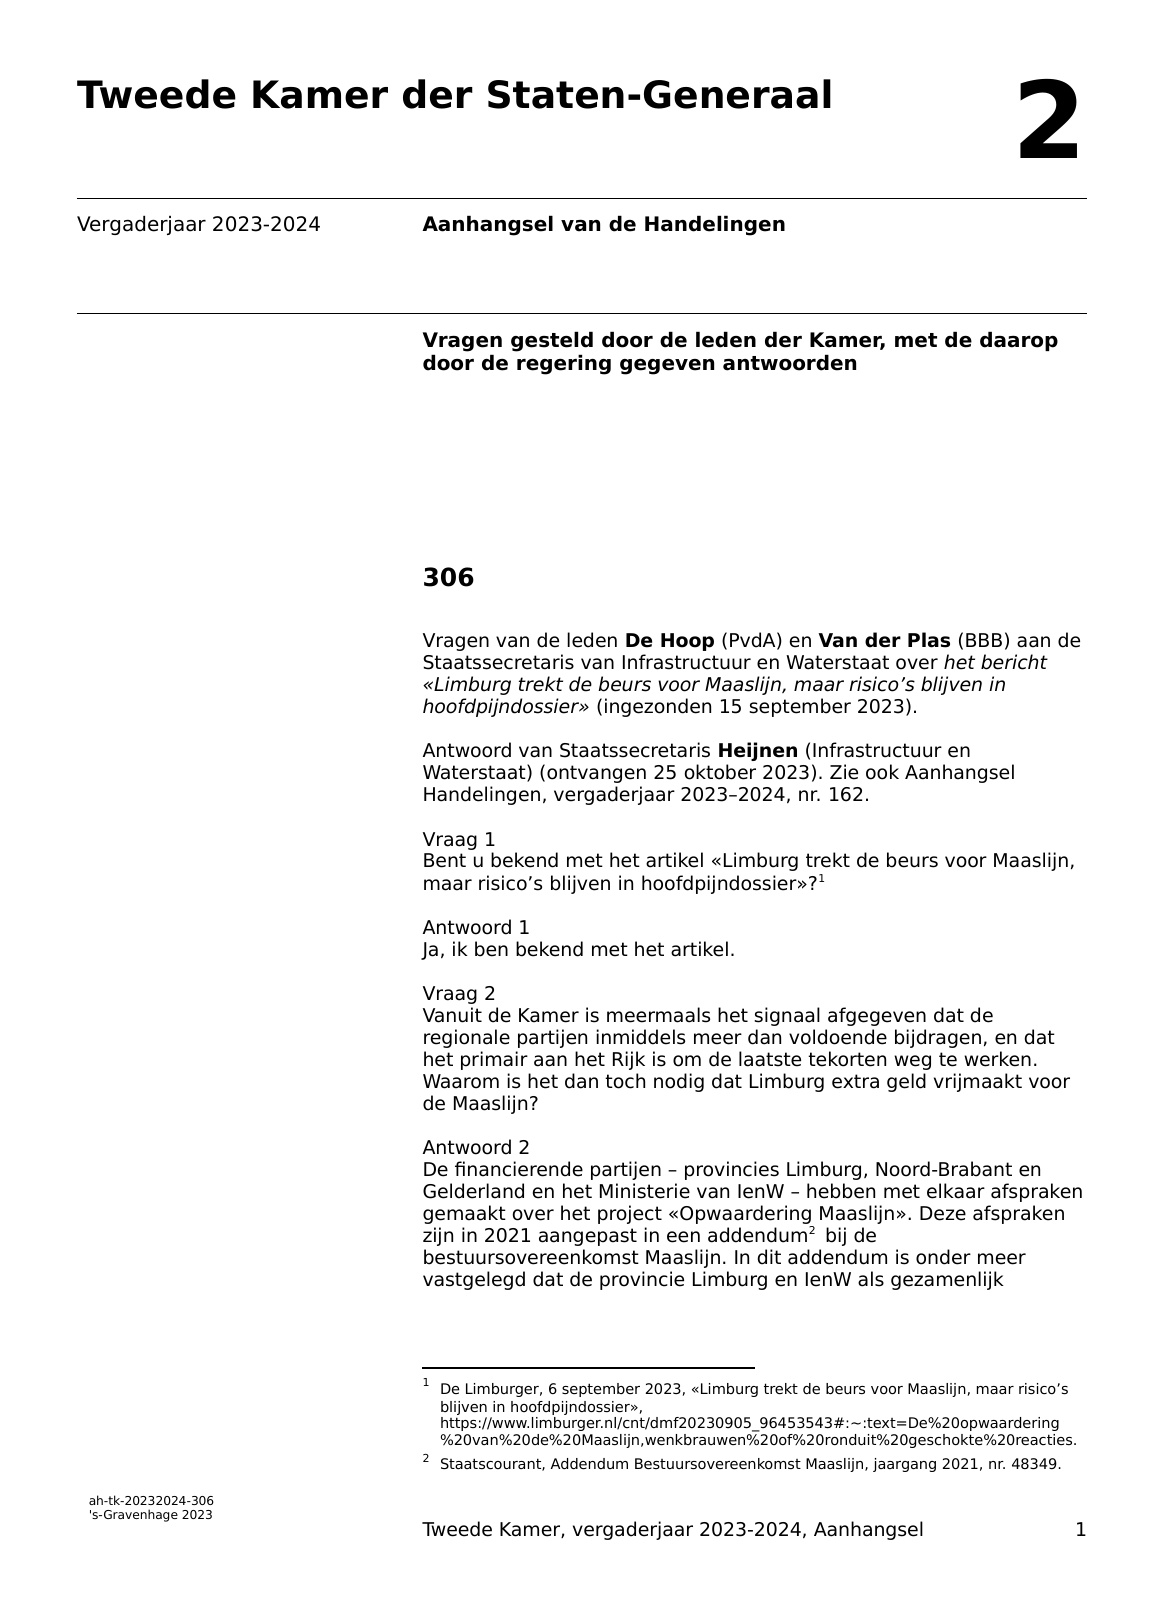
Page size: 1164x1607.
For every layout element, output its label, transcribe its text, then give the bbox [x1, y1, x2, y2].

text Vraag 1 [422, 828, 1087, 850]
text De financierende partijen – provincies Limburg, Noord-Brabant en Gelderland en het Ministerie van IenW – hebben met elkaar afspraken gemaakt over het project «Opwaardering Maaslijn». Deze afspraken zijn in 2021 aangepast in een addendum bij de bestuursovereenkomst Maaslijn. In dit addendum is onder meer vastgelegd dat de provincie Limburg en IenW als gezamenlijk [422, 1159, 1087, 1291]
table_header 2 [886, 59, 1087, 198]
text Antwoord van Staatssecretaris Heijnen (Infrastructuur en Waterstaat) (ontvangen 25 oktober 2023). Zie ook Aanhangsel Handelingen, vergaderjaar 2023–2024, nr. 162. [422, 740, 1087, 806]
table_cell Aanhangsel van de Handelingen [422, 199, 1087, 313]
text Antwoord 1 [422, 917, 1087, 938]
table_cell [77, 314, 422, 375]
table_cell Vragen gesteld door de leden der Kamer, met de daarop door de regering gegeven antwoorden [422, 314, 1087, 375]
text Staatscourant, Addendum Bestuursovereenkomst Maaslijn, jaargang 2021, nr. 48349. [422, 1452, 1087, 1474]
text 306 [422, 563, 1087, 592]
text Ja, ik ben bekend met het artikel. [422, 938, 1087, 961]
table_header Tweede Kamer der Staten-Generaal [77, 59, 886, 198]
table_cell Vergaderjaar 2023-2024 [77, 199, 422, 313]
text Vraag 2 [422, 983, 1087, 1005]
text De Limburger, 6 september 2023, «Limburg trekt de beurs voor Maaslijn, maar risico’s blijven in hoofdpijndossier», https://www.limburger.nl/cnt/dmf20230905_96453543#:~:text=De%20opwaardering%20van%20de%20Maaslijn,wenkbrauwen%20of%20ronduit%20geschokte%20reacties. [422, 1377, 1087, 1449]
text Bent u bekend met het artikel «Limburg trekt de beurs voor Maaslijn, maar risico’s blijven in hoofdpijndossier»? [422, 850, 1087, 894]
text ah-tk-20232024-306 [88, 1494, 323, 1508]
text Antwoord 2 [422, 1137, 1087, 1159]
text Vanuit de Kamer is meermaals het signaal afgegeven dat de regionale partijen inmiddels meer dan voldoende bijdragen, en dat het primair aan het Rijk is om de laatste tekorten weg te werken. Waarom is het dan toch nodig dat Limburg extra geld vrijmaakt voor de Maaslijn? [422, 1005, 1087, 1114]
text 's-Gravenhage 2023 [88, 1508, 323, 1522]
text Vragen van de leden De Hoop (PvdA) en Van der Plas (BBB) aan de Staatssecretaris van Infrastructuur en Waterstaat over het bericht «Limburg trekt de beurs voor Maaslijn, maar risico’s blijven in hoofdpijndossier» (ingezonden 15 september 2023). [422, 630, 1087, 718]
